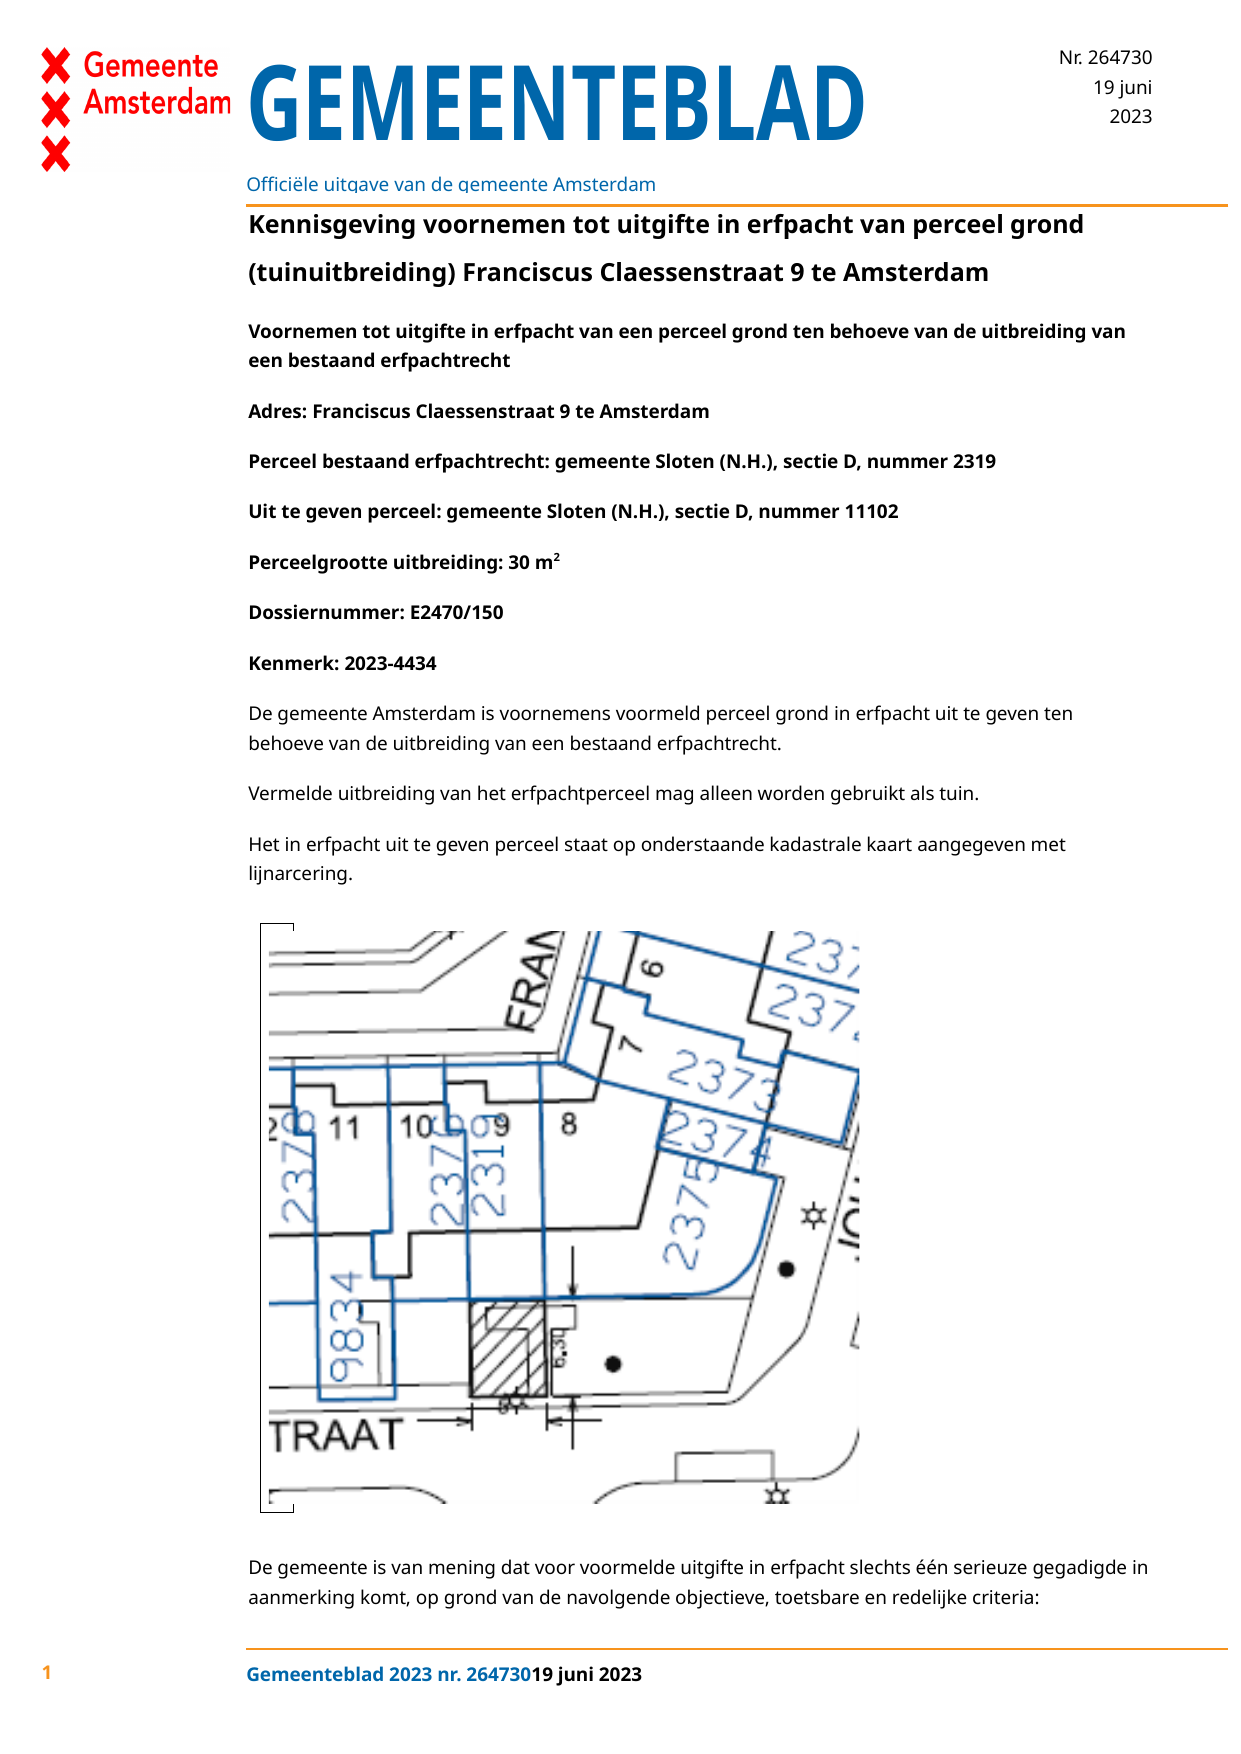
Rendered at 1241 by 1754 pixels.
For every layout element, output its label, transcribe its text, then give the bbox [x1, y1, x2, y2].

text Dossiernummer: E2470/150 [248, 599, 1152, 625]
text De gemeente Amsterdam is voornemens voormeld perceel grond in erfpacht uit te geven ten behoeve van de uitbreiding van een bestaand erfpachtrecht. [248, 700, 1152, 756]
text Kenmerk: 2023-4434 [248, 650, 1152, 676]
picture [41, 47, 231, 172]
text Voornemen tot uitgifte in erfpacht van een perceel grond ten behoeve van de uitbreiding van een bestaand erfpachtrecht [248, 318, 1152, 373]
text Perceel bestaand erfpachtrecht: gemeente Sloten (N.H.), sectie D, nummer 2319 [248, 448, 1152, 474]
text Het in erfpacht uit te geven perceel staat op onderstaande kadastrale kaart aangegeven met lijnarcering. [248, 831, 1152, 886]
picture [268, 931, 860, 1504]
text Adres: Franciscus Claessenstraat 9 te Amsterdam [248, 398, 1152, 424]
text De gemeente is van mening dat voor voormelde uitgifte in erfpacht slechts één serieuze gegadigde in aanmerking komt, op grond van de navolgende objectieve, toetsbare en redelijke criteria: [248, 1554, 1152, 1610]
text Kennisgeving voornemen tot uitgifte in erfpacht van perceel grond (tuinuitbreiding) Franciscus Claessenstraat 9 te Amsterdam [248, 207, 1152, 288]
text Perceelgrootte uitbreiding: 30 m2 [248, 549, 1152, 575]
text Vermelde uitbreiding van het erfpachtperceel mag alleen worden gebruikt als tuin. [248, 780, 1152, 806]
text Uit te geven perceel: gemeente Sloten (N.H.), sectie D, nummer 11102 [248, 499, 1152, 524]
